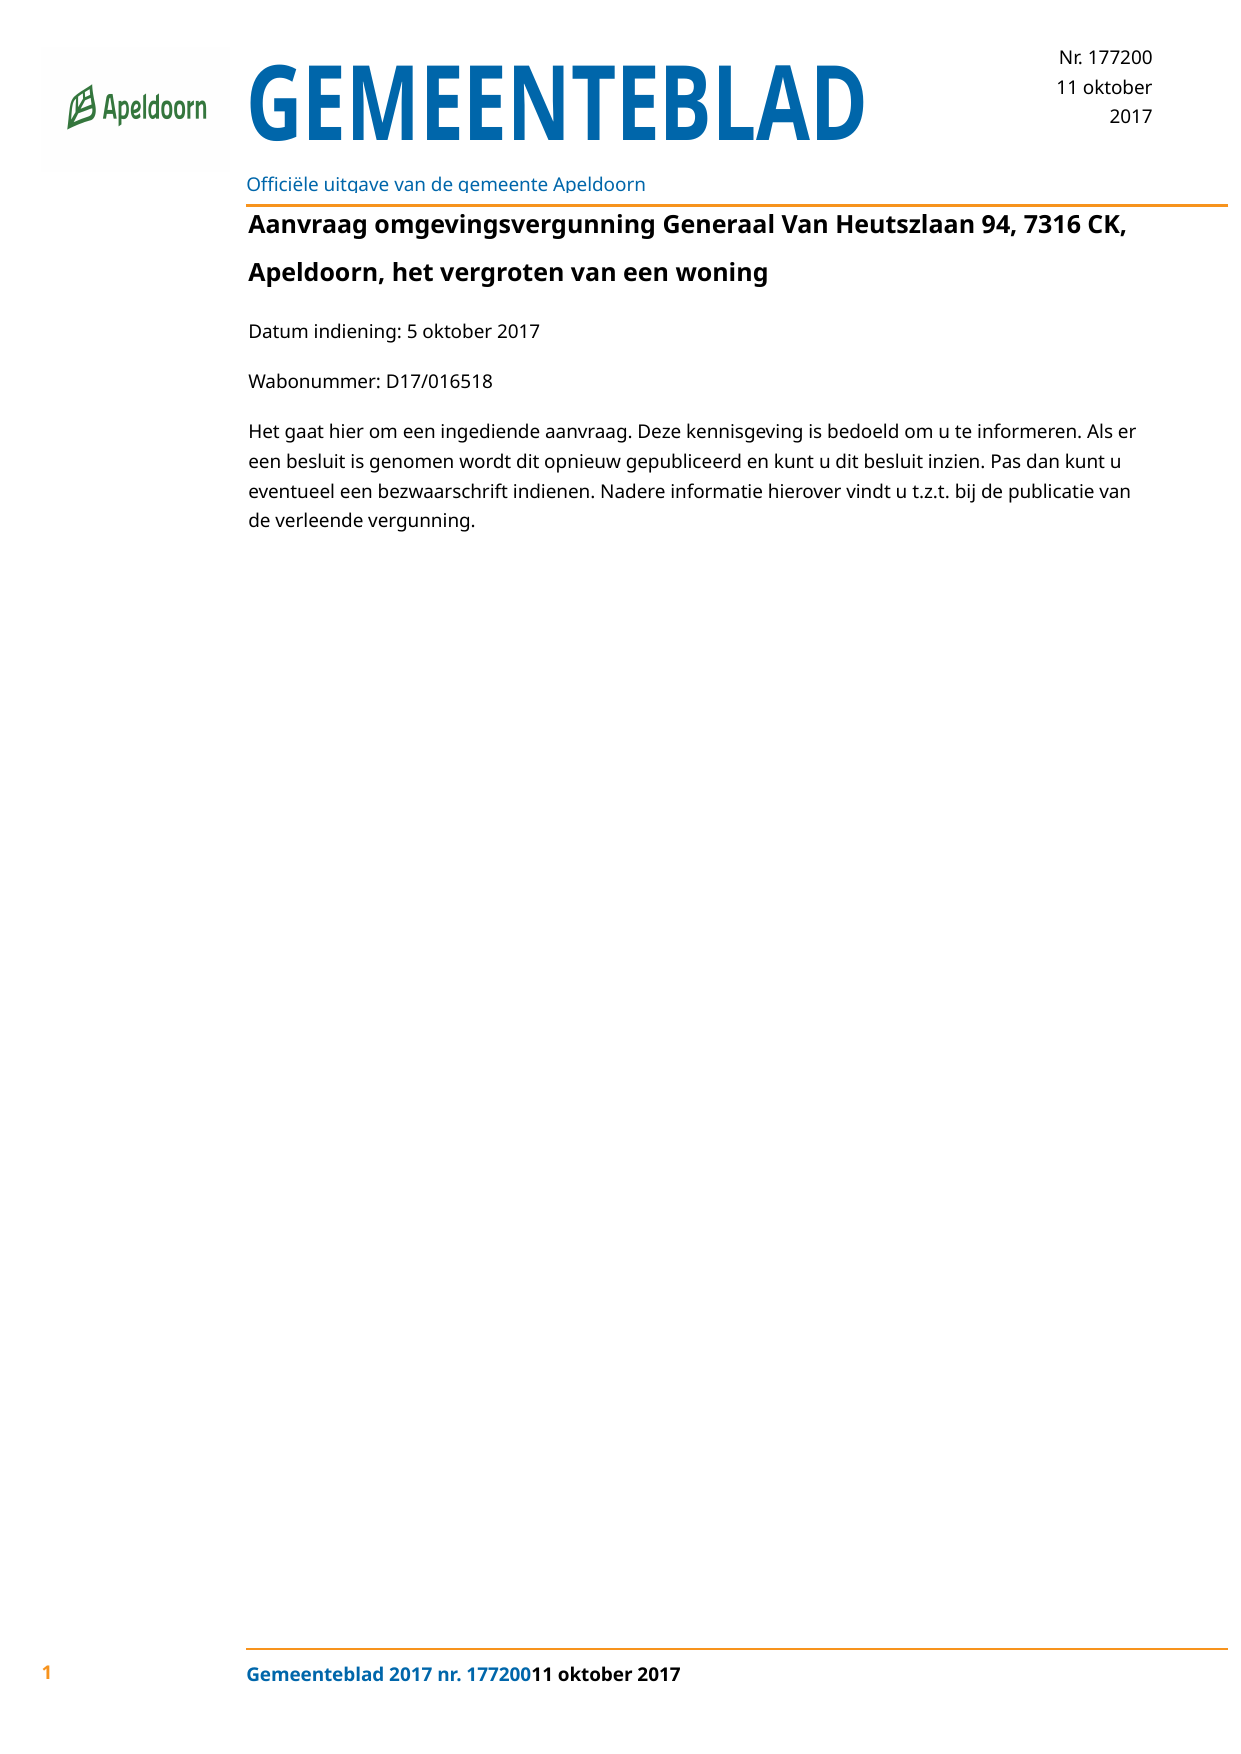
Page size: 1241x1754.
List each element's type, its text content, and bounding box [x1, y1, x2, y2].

text Datum indiening: 5 oktober 2017 [248, 318, 1152, 344]
text Het gaat hier om een ingediende aanvraag. Deze kennisgeving is bedoeld om u te informeren. Als er een besluit is genomen wordt dit opnieuw gepubliceerd en kunt u dit besluit inzien. Pas dan kunt u eventueel een bezwaarschrift indienen. Nadere informatie hierover vindt u t.z.t. bij de publicatie van de verleende vergunning. [248, 419, 1152, 533]
picture [41, 47, 231, 172]
text Aanvraag omgevingsvergunning Generaal Van Heutszlaan 94, 7316 CK, Apeldoorn, het vergroten van een woning [248, 207, 1152, 288]
text Wabonummer: D17/016518 [248, 368, 1152, 394]
